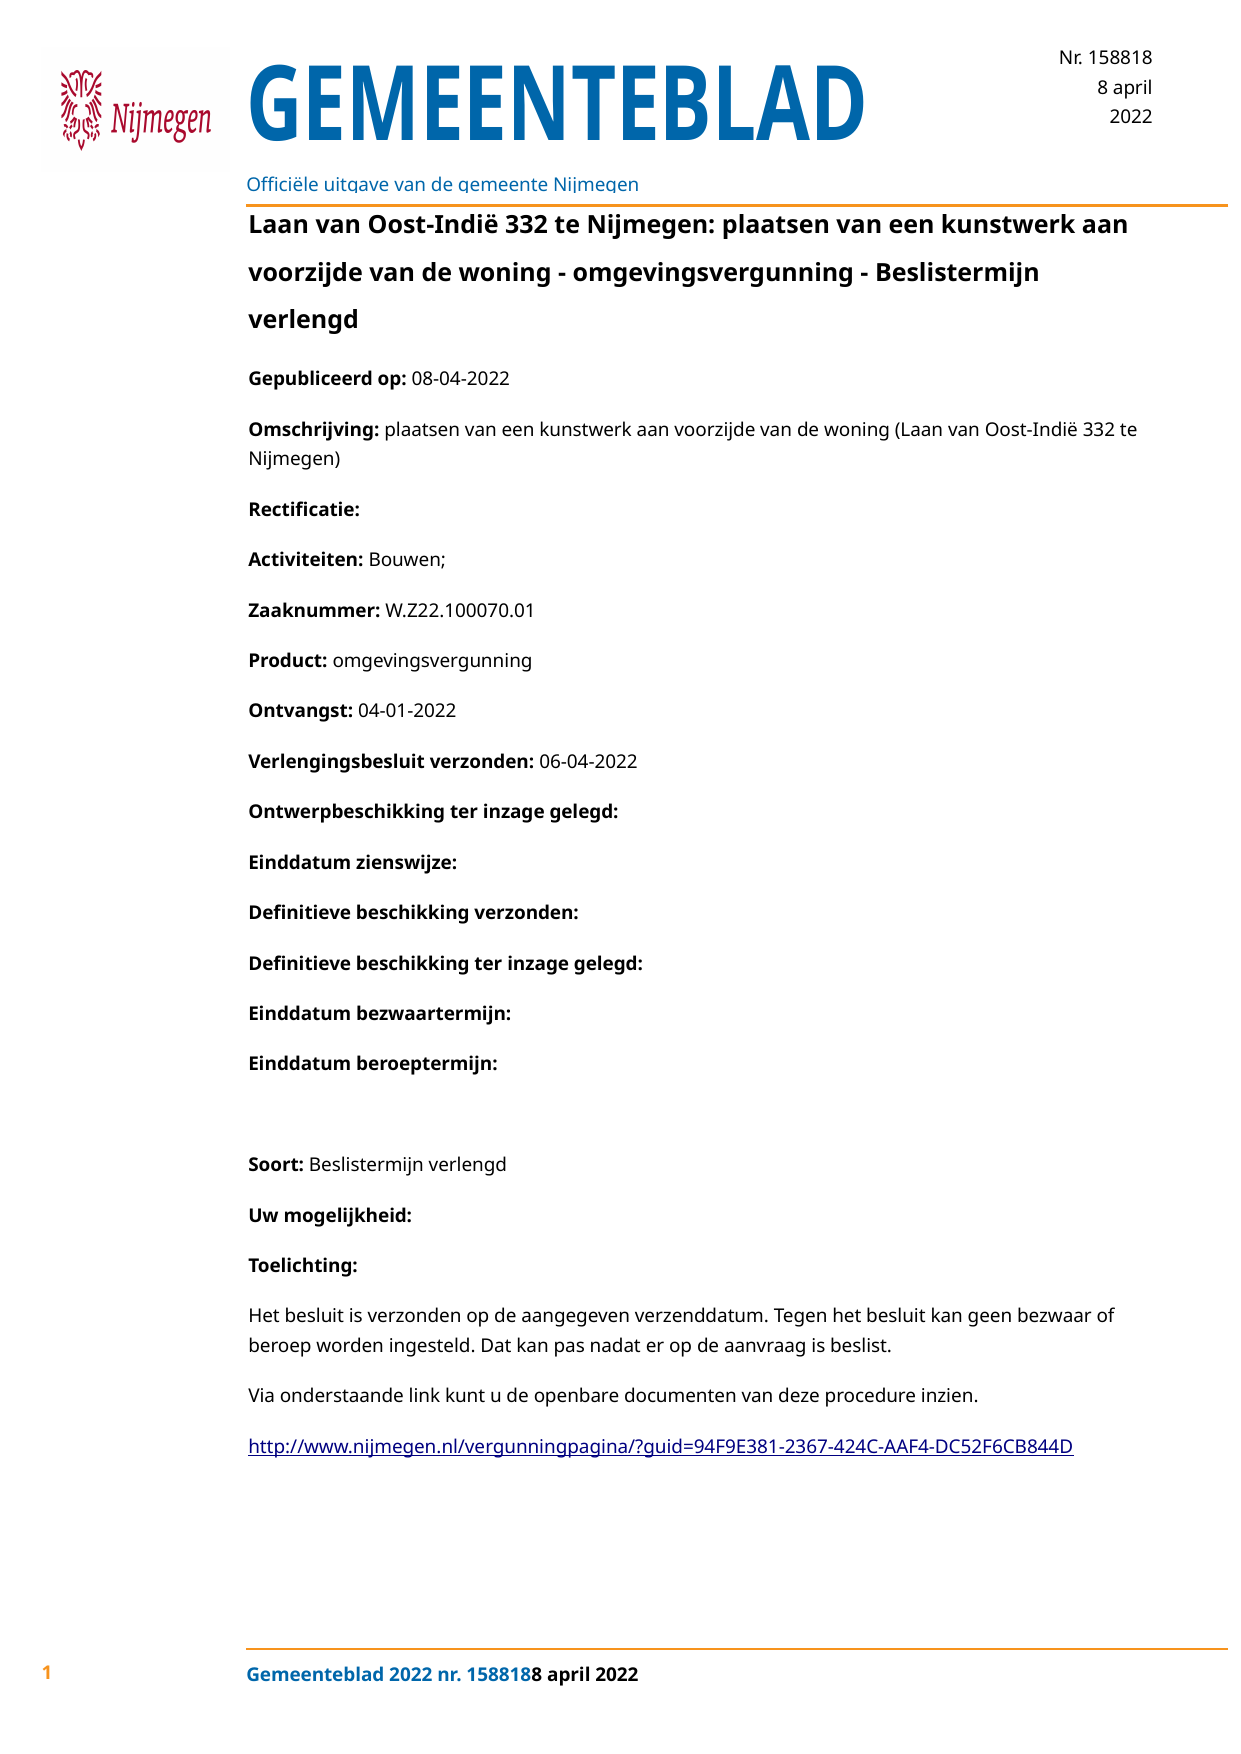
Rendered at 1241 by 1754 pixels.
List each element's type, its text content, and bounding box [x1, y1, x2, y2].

text Uw mogelijkheid: [248, 1202, 1152, 1227]
text Toelichting: [248, 1252, 1152, 1278]
text Activiteiten: Bouwen; [248, 546, 1152, 572]
text http://www.nijmegen.nl/vergunningpagina/?guid=94F9E381-2367-424C-AAF4-DC52F6CB844D [248, 1433, 1152, 1459]
text Ontvangst: 04-01-2022 [248, 698, 1152, 723]
text Einddatum beroeptermijn: [248, 1051, 1152, 1076]
text Gepubliceerd op: 08-04-2022 [248, 366, 1152, 391]
text Het besluit is verzonden op de aangegeven verzenddatum. Tegen het besluit kan geen bezwaar of beroep worden ingesteld. Dat kan pas nadat er op de aanvraag is beslist. [248, 1303, 1152, 1358]
picture [41, 47, 231, 172]
text Omschrijving: plaatsen van een kunstwerk aan voorzijde van de woning (Laan van Oost-Indië 332 te Nijmegen) [248, 416, 1152, 471]
text Einddatum zienswijze: [248, 849, 1152, 874]
text Product: omgevingsvergunning [248, 647, 1152, 673]
text Laan van Oost-Indië 332 te Nijmegen: plaatsen van een kunstwerk aan voorzijde van de woning - omgevingsvergunning - Beslistermijn verlengd [248, 207, 1152, 336]
text Definitieve beschikking verzonden: [248, 899, 1152, 925]
text Via onderstaande link kunt u de openbare documenten van deze procedure inzien. [248, 1383, 1152, 1408]
text Soort: Beslistermijn verlengd [248, 1151, 1152, 1177]
text Ontwerpbeschikking ter inzage gelegd: [248, 798, 1152, 824]
text Verlengingsbesluit verzonden: 06-04-2022 [248, 748, 1152, 774]
text Definitieve beschikking ter inzage gelegd: [248, 950, 1152, 975]
text Zaaknummer: W.Z22.100070.01 [248, 597, 1152, 622]
text Einddatum bezwaartermijn: [248, 1000, 1152, 1026]
text Rectificatie: [248, 496, 1152, 522]
